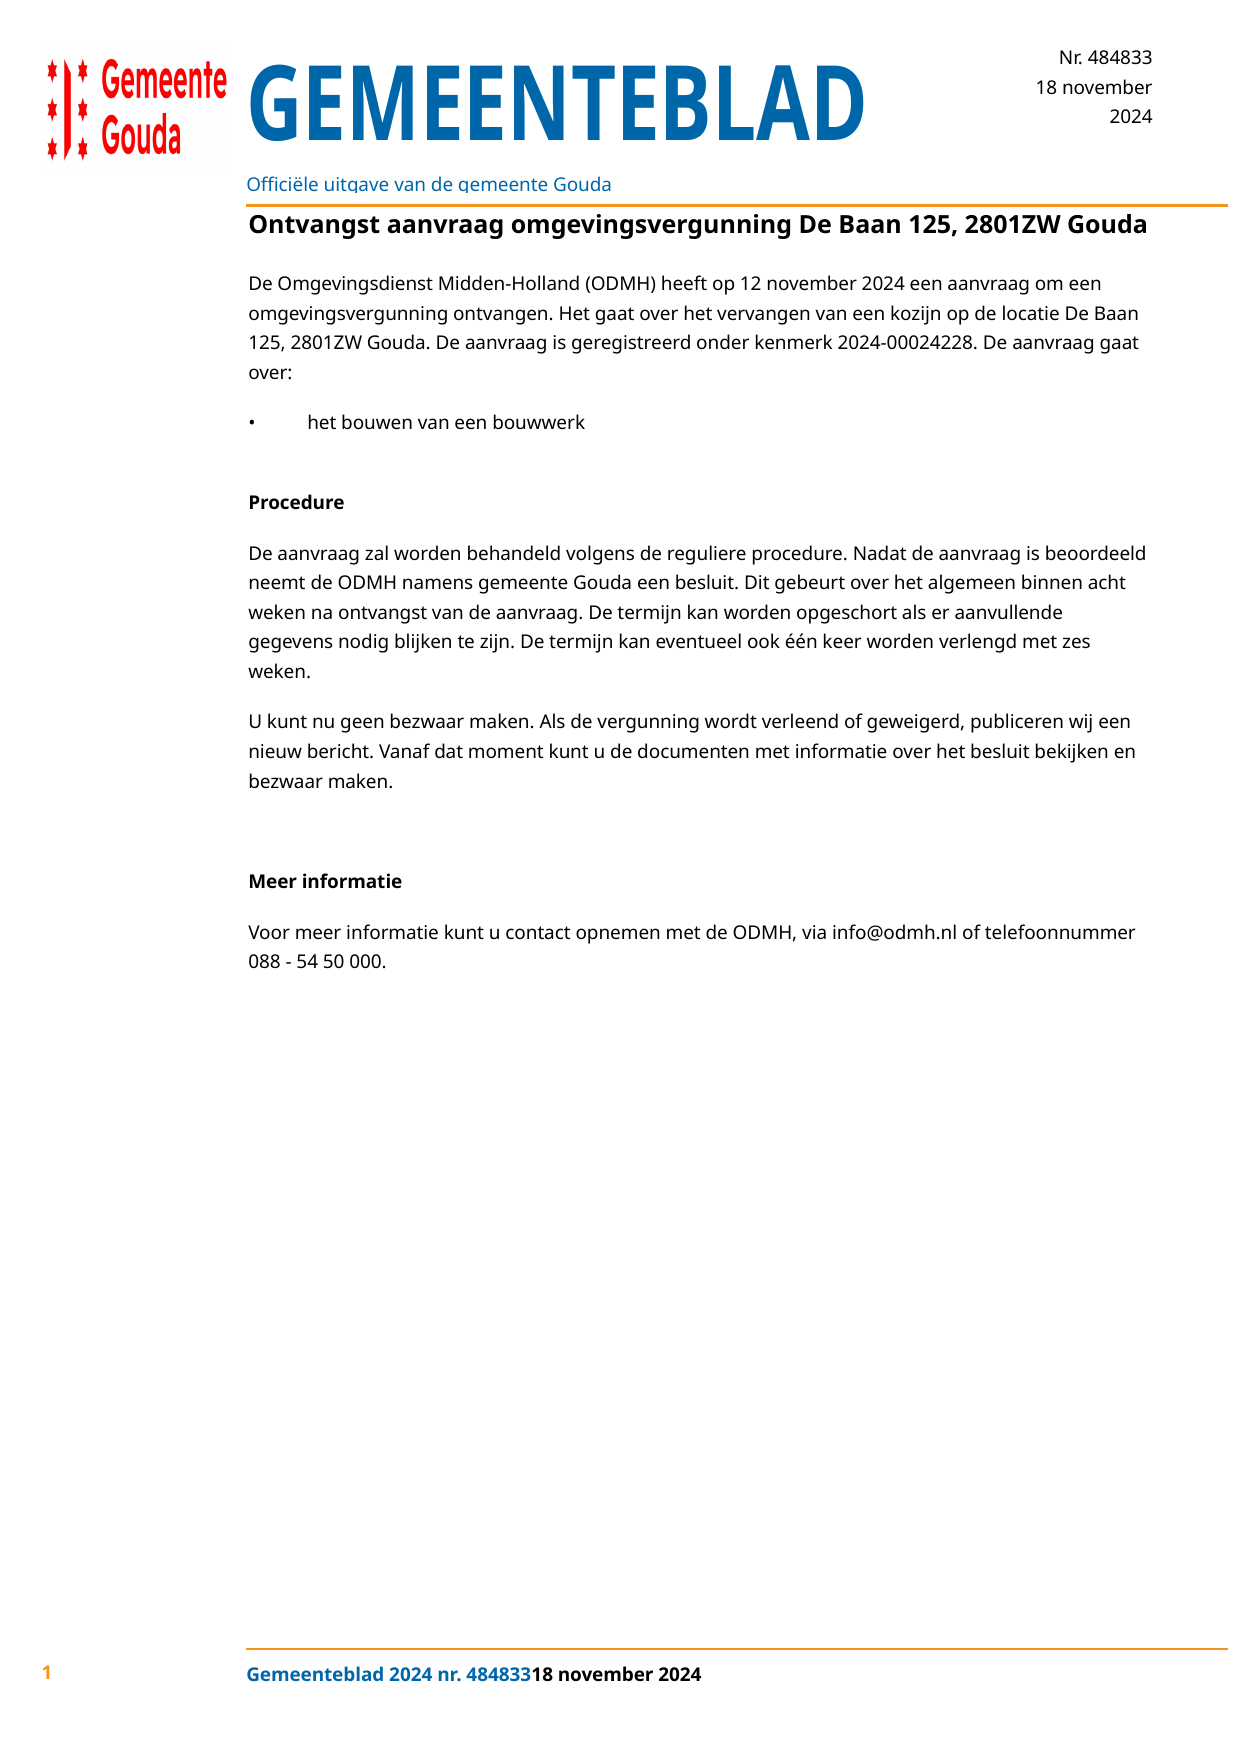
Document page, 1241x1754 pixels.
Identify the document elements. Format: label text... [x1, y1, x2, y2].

text De Omgevingsdienst Midden-Holland (ODMH) heeft op 12 november 2024 een aanvraag om een omgevingsvergunning ontvangen. Het gaat over het vervangen van een kozijn op de locatie De Baan 125, 2801ZW Gouda. De aanvraag is geregistreerd onder kenmerk 2024-00024228. De aanvraag gaat over: [248, 270, 1152, 385]
picture [41, 47, 231, 172]
text De aanvraag zal worden behandeld volgens de reguliere procedure. Nadat de aanvraag is beoordeeld neemt de ODMH namens gemeente Gouda een besluit. Dit gebeurt over het algemeen binnen acht weken na ontvangst van de aanvraag. De termijn kan worden opgeschort als er aanvullende gegevens nodig blijken te zijn. De termijn kan eventueel ook één keer worden verlengd met zes weken. [248, 540, 1152, 684]
text Ontvangst aanvraag omgevingsvergunning De Baan 125, 2801ZW Gouda [248, 207, 1152, 241]
text Procedure [248, 489, 1152, 515]
list het bouwen van een bouwwerk [248, 409, 1152, 435]
text Meer informatie [248, 869, 1152, 894]
text Voor meer informatie kunt u contact opnemen met de ODMH, via info@odmh.nl of telefoonnummer 088 - 54 50 000. [248, 919, 1152, 974]
text U kunt nu geen bezwaar maken. Als de vergunning wordt verleend of geweigerd, publiceren wij een nieuw bericht. Vanaf dat moment kunt u de documenten met informatie over het besluit bekijken en bezwaar maken. [248, 709, 1152, 793]
